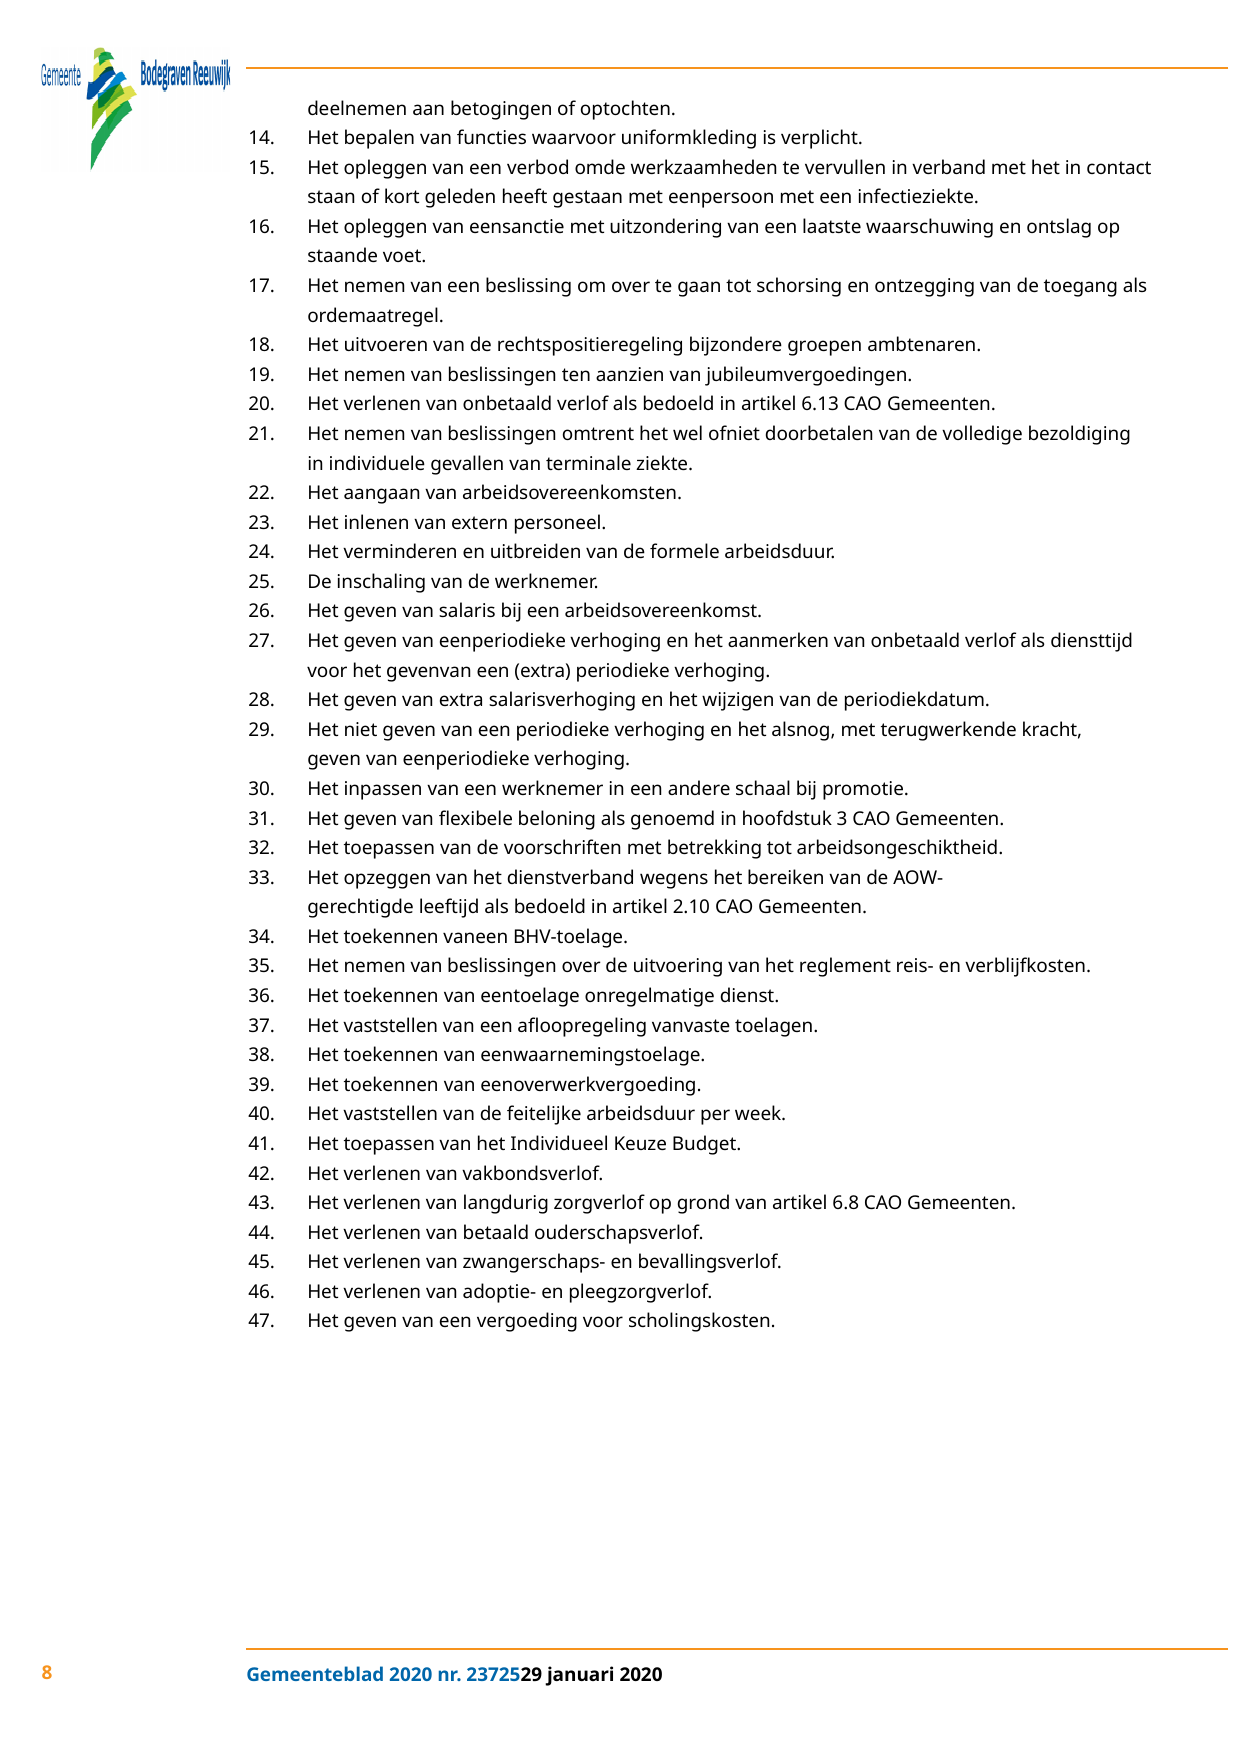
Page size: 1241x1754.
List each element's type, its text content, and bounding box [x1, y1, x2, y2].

list Het geven van een vergoeding voor scholingskosten. [248, 1308, 1152, 1333]
list Het verlenen van zwangerschaps- en bevallingsverlof. [248, 1248, 1152, 1274]
picture [41, 47, 231, 172]
list Het geven van flexibele beloning als genoemd in hoofdstuk 3 CAO Gemeenten. [248, 805, 1152, 831]
list Het opzeggen van het dienstverband wegens het bereiken van de AOW-gerechtigde leeftijd als bedoeld in artikel 2.10 CAO Gemeenten. [248, 864, 1152, 919]
list Het geven van eenperiodieke verhoging en het aanmerken van onbetaald verlof als diensttijd voor het gevenvan een (extra) periodieke verhoging. [248, 627, 1152, 683]
list Het verlenen van vakbondsverlof. [248, 1160, 1152, 1186]
list Het vaststellen van een afloopregeling vanvaste toelagen. [248, 1012, 1152, 1038]
list Het nemen van een beslissing om over te gaan tot schorsing en ontzegging van de toegang als ordemaatregel. [248, 272, 1152, 328]
list Het nemen van beslissingen ten aanzien van jubileumvergoedingen. [248, 361, 1152, 387]
list Het verminderen en uitbreiden van de formele arbeidsduur. [248, 538, 1152, 564]
list Het niet geven van een periodieke verhoging en het alsnog, met terugwerkende kracht, geven van eenperiodieke verhoging. [248, 716, 1152, 771]
list Het aangaan van arbeidsovereenkomsten. [248, 479, 1152, 505]
list Het geven van salaris bij een arbeidsovereenkomst. [248, 598, 1152, 623]
list Het toepassen van het Individueel Keuze Budget. [248, 1130, 1152, 1156]
list Het inpassen van een werknemer in een andere schaal bij promotie. [248, 775, 1152, 801]
list Het toekennen van eentoelage onregelmatige dienst. [248, 982, 1152, 1008]
list Het opleggen van eensanctie met uitzondering van een laatste waarschuwing en ontslag op staande voet. [248, 213, 1152, 268]
list Het verlenen van betaald ouderschapsverlof. [248, 1219, 1152, 1245]
list Het toekennen van eenwaarnemingstoelage. [248, 1041, 1152, 1067]
list Het nemen van beslissingen omtrent het wel ofniet doorbetalen van de volledige bezoldiging in individuele gevallen van terminale ziekte. [248, 420, 1152, 476]
list Het inlenen van extern personeel. [248, 509, 1152, 535]
list Het bepalen van functies waarvoor uniformkleding is verplicht. [248, 124, 1152, 150]
list Het verlenen van langdurig zorgverlof op grond van artikel 6.8 CAO Gemeenten. [248, 1189, 1152, 1215]
list Het opleggen van een verbod omde werkzaamheden te vervullen in verband met het in contact staan of kort geleden heeft gestaan met eenpersoon met een infectieziekte. [248, 154, 1152, 209]
list Het toekennen van eenoverwerkvergoeding. [248, 1071, 1152, 1097]
list Het uitvoeren van de rechtspositieregeling bijzondere groepen ambtenaren. [248, 331, 1152, 357]
list Het nemen van beslissingen over de uitvoering van het reglement reis- en verblijfkosten. [248, 953, 1152, 978]
list Het geven van extra salarisverhoging en het wijzigen van de periodiekdatum. [248, 686, 1152, 712]
list Het verlenen van onbetaald verlof als bedoeld in artikel 6.13 CAO Gemeenten. [248, 391, 1152, 416]
list deelnemen aan betogingen of optochten. [248, 95, 1152, 121]
list Het toepassen van de voorschriften met betrekking tot arbeidsongeschiktheid. [248, 834, 1152, 860]
list De inschaling van de werknemer. [248, 568, 1152, 594]
list Het verlenen van adoptie- en pleegzorgverlof. [248, 1278, 1152, 1304]
list Het toekennen vaneen BHV-toelage. [248, 923, 1152, 949]
list Het vaststellen van de feitelijke arbeidsduur per week. [248, 1101, 1152, 1126]
